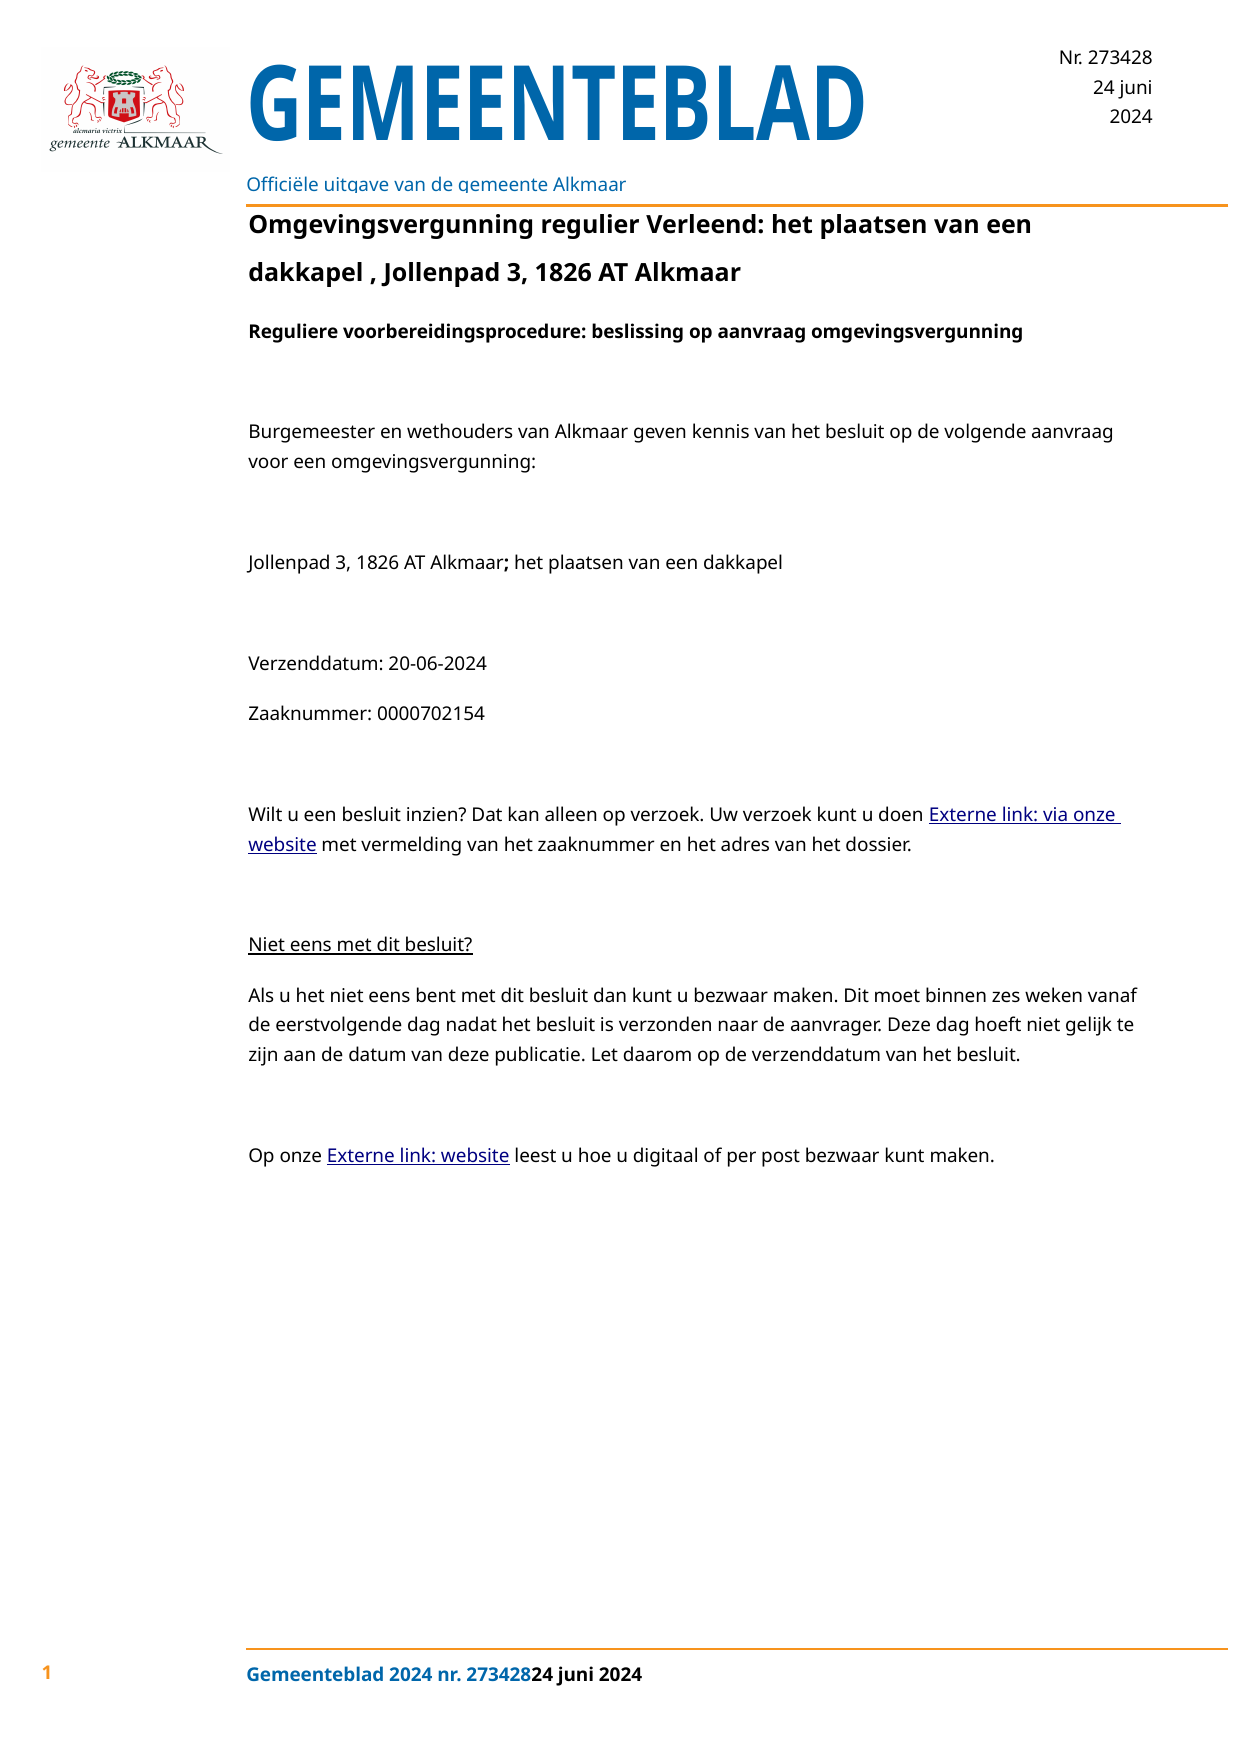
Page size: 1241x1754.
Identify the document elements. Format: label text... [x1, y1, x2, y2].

text Op onze Externe link: website leest u hoe u digitaal of per post bezwaar kunt maken. [248, 1142, 1152, 1168]
text Reguliere voorbereidingsprocedure: beslissing op aanvraag omgevingsvergunning [248, 318, 1152, 344]
text Zaaknummer: 0000702154 [248, 700, 1152, 726]
text Jollenpad 3, 1826 AT Alkmaar; het plaatsen van een dakkapel [248, 549, 1152, 575]
text Niet eens met dit besluit? [248, 932, 1152, 957]
text Als u het niet eens bent met dit besluit dan kunt u bezwaar maken. Dit moet binnen zes weken vanaf de eerstvolgende dag nadat het besluit is verzonden naar de aanvrager. Deze dag hoeft niet gelijk te zijn aan de datum van deze publicatie. Let daarom op de verzenddatum van het besluit. [248, 982, 1152, 1067]
picture [41, 47, 231, 172]
text Omgevingsvergunning regulier Verleend: het plaatsen van een dakkapel , Jollenpad 3, 1826 AT Alkmaar [248, 207, 1152, 288]
text Burgemeester en wethouders van Alkmaar geven kennis van het besluit op de volgende aanvraag voor een omgevingsvergunning: [248, 419, 1152, 474]
text Wilt u een besluit inzien? Dat kan alleen op verzoek. Uw verzoek kunt u doen Externe link: via onze website met vermelding van het zaaknummer en het adres van het dossier. [248, 801, 1152, 857]
text Verzenddatum: 20-06-2024 [248, 650, 1152, 676]
